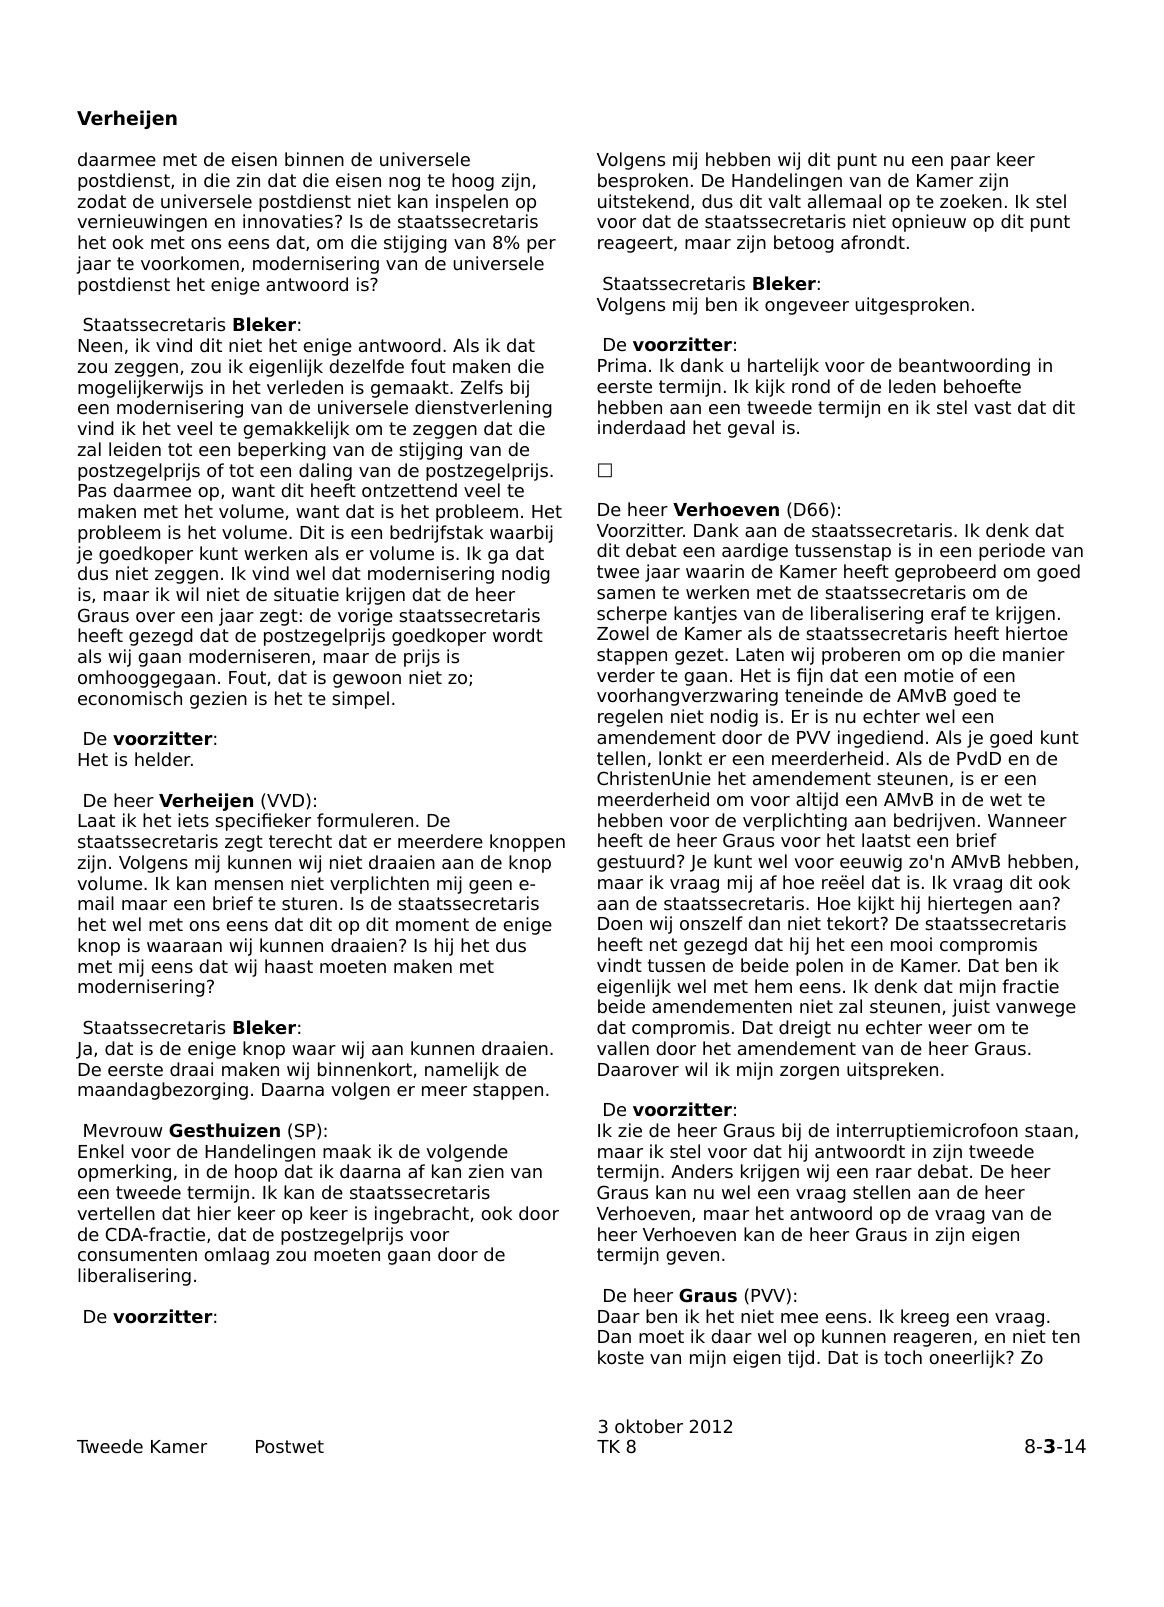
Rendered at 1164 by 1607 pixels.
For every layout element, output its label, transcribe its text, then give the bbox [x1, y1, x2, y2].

text De heer Graus (PVV): [596, 1286, 1087, 1307]
text Staatssecretaris Bleker: [77, 315, 567, 336]
text De voorzitter: [77, 1307, 567, 1327]
text Ja, dat is de enige knop waar wij aan kunnen draaien. De eerste draai maken wij binnenkort, namelijk de maandagbezorging. Daarna volgen er meer stappen. [77, 1039, 567, 1101]
text De voorzitter: [77, 729, 567, 750]
text □ [596, 459, 1087, 480]
text Staatssecretaris Bleker: [596, 274, 1087, 294]
text Voorzitter. Dank aan de staatssecretaris. Ik denk dat dit debat een aardige tussenstap is in een periode van twee jaar waarin de Kamer heeft geprobeerd om goed samen te werken met de staatssecretaris om de scherpe kantjes van de liberalisering eraf te krijgen. Zowel de Kamer als de staatssecretaris heeft hiertoe stappen gezet. Laten wij proberen om op die manier verder te gaan. Het is fijn dat een motie of een voorhangverzwaring teneinde de AMvB goed te regelen niet nodig is. Er is nu echter wel een amendement door de PVV ingediend. Als je goed kunt tellen, lonkt er een meerderheid. Als de PvdD en de ChristenUnie het amendement steunen, is er een meerderheid om voor altijd een AMvB in de wet te hebben voor de verplichting aan bedrijven. Wanneer heeft de heer Graus voor het laatst een brief gestuurd? Je kunt wel voor eeuwig zo'n AMvB hebben, maar ik vraag mij af hoe reëel dat is. Ik vraag dit ook aan de staatssecretaris. Hoe kijkt hij hiertegen aan? Doen wij onszelf dan niet tekort? De staatssecretaris heeft net gezegd dat hij het een mooi compromis vindt tussen de beide polen in de Kamer. Dat ben ik eigenlijk wel met hem eens. Ik denk dat mijn fractie beide amendementen niet zal steunen, juist vanwege dat compromis. Dat dreigt nu echter weer om te vallen door het amendement van de heer Graus. Daarover wil ik mijn zorgen uitspreken. [596, 520, 1087, 1080]
text Het is helder. [77, 750, 567, 771]
text Daar ben ik het niet mee eens. Ik kreeg een vraag. Dan moet ik daar wel op kunnen reageren, en niet ten koste van mijn eigen tijd. Dat is toch oneerlijk? Zo [596, 1307, 1087, 1369]
text De heer Verheijen (VVD): [77, 791, 567, 811]
text daarmee met de eisen binnen de universele postdienst, in die zin dat die eisen nog te hoog zijn, zodat de universele postdienst niet kan inspelen op vernieuwingen en innovaties? Is de staatssecretaris het ook met ons eens dat, om die stijging van 8% per jaar te voorkomen, modernisering van de universele postdienst het enige antwoord is? [77, 150, 567, 295]
text Mevrouw Gesthuizen (SP): [77, 1121, 567, 1142]
text Enkel voor de Handelingen maak ik de volgende opmerking, in de hoop dat ik daarna af kan zien van een tweede termijn. Ik kan de staatssecretaris vertellen dat hier keer op keer is ingebracht, ook door de CDA-fractie, dat de postzegelprijs voor consumenten omlaag zou moeten gaan door de liberalisering. [77, 1142, 567, 1287]
text Laat ik het iets specifieker formuleren. De staatssecretaris zegt terecht dat er meerdere knoppen zijn. Volgens mij kunnen wij niet draaien aan de knop volume. Ik kan mensen niet verplichten mij geen e-mail maar een brief te sturen. Is de staatssecretaris het wel met ons eens dat dit op dit moment de enige knop is waaraan wij kunnen draaien? Is hij het dus met mij eens dat wij haast moeten maken met modernisering? [77, 811, 567, 998]
text De heer Verhoeven (D66): [596, 500, 1087, 520]
text Staatssecretaris Bleker: [77, 1018, 567, 1039]
text De voorzitter: [596, 335, 1087, 356]
text Prima. Ik dank u hartelijk voor de beantwoording in eerste termijn. Ik kijk rond of de leden behoefte hebben aan een tweede termijn en ik stel vast dat dit inderdaad het geval is. [596, 356, 1087, 439]
text De voorzitter: [596, 1100, 1087, 1121]
text Volgens mij hebben wij dit punt nu een paar keer besproken. De Handelingen van de Kamer zijn uitstekend, dus dit valt allemaal op te zoeken. Ik stel voor dat de staatssecretaris niet opnieuw op dit punt reageert, maar zijn betoog afrondt. [596, 150, 1087, 254]
text Ik zie de heer Graus bij de interruptiemicrofoon staan, maar ik stel voor dat hij antwoordt in zijn tweede termijn. Anders krijgen wij een raar debat. De heer Graus kan nu wel een vraag stellen aan de heer Verhoeven, maar het antwoord op de vraag van de heer Verhoeven kan de heer Graus in zijn eigen termijn geven. [596, 1121, 1087, 1266]
text Neen, ik vind dit niet het enige antwoord. Als ik dat zou zeggen, zou ik eigenlijk dezelfde fout maken die mogelijkerwijs in het verleden is gemaakt. Zelfs bij een modernisering van de universele dienstverlening vind ik het veel te gemakkelijk om te zeggen dat die zal leiden tot een beperking van de stijging van de postzegelprijs of tot een daling van de postzegelprijs. Pas daarmee op, want dit heeft ontzettend veel te maken met het volume, want dat is het probleem. Het probleem is het volume. Dit is een bedrijfstak waarbij je goedkoper kunt werken als er volume is. Ik ga dat dus niet zeggen. Ik vind wel dat modernisering nodig is, maar ik wil niet de situatie krijgen dat de heer Graus over een jaar zegt: de vorige staatssecretaris heeft gezegd dat de postzegelprijs goedkoper wordt als wij gaan moderniseren, maar de prijs is omhooggegaan. Fout, dat is gewoon niet zo; economisch gezien is het te simpel. [77, 336, 567, 709]
text Volgens mij ben ik ongeveer uitgesproken. [596, 294, 1087, 315]
